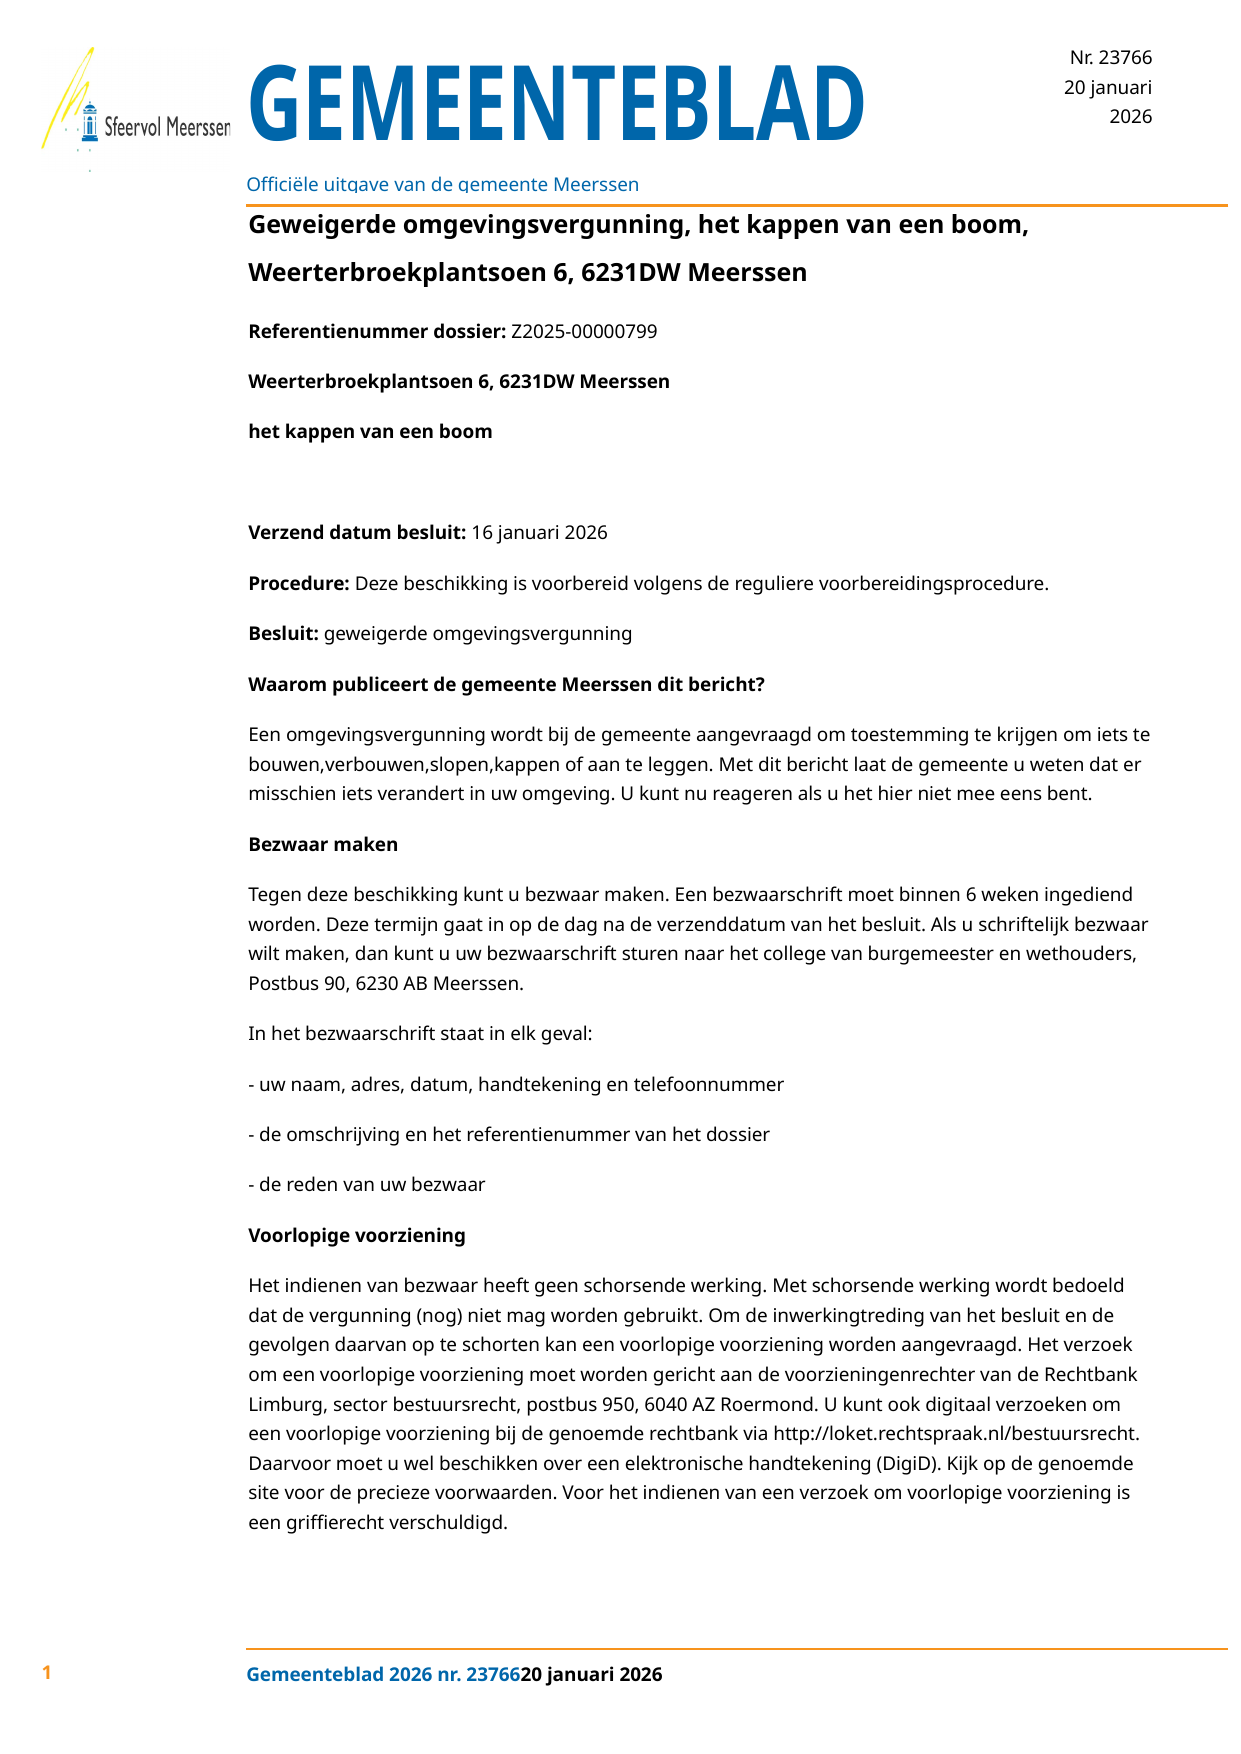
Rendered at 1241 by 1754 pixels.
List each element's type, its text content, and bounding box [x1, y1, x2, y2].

text Bezwaar maken [248, 831, 1152, 857]
text Voorlopige voorziening [248, 1222, 1152, 1248]
text Referentienummer dossier: Z2025-00000799 [248, 318, 1152, 344]
text Geweigerde omgevingsvergunning, het kappen van een boom, Weerterbroekplantsoen 6, 6231DW Meerssen [248, 207, 1152, 288]
text - de reden van uw bezwaar [248, 1172, 1152, 1197]
text Een omgevingsvergunning wordt bij de gemeente aangevraagd om toestemming te krijgen om iets te bouwen,verbouwen,slopen,kappen of aan te leggen. Met dit bericht laat de gemeente u weten dat er misschien iets verandert in uw omgeving. U kunt nu reageren als u het hier niet mee eens bent. [248, 721, 1152, 806]
text In het bezwaarschrift staat in elk geval: [248, 1020, 1152, 1046]
picture [41, 47, 231, 172]
text - de omschrijving en het referentienummer van het dossier [248, 1121, 1152, 1147]
text - uw naam, adres, datum, handtekening en telefoonnummer [248, 1071, 1152, 1097]
text Verzend datum besluit: 16 januari 2026 [248, 519, 1152, 545]
text Tegen deze beschikking kunt u bezwaar maken. Een bezwaarschrift moet binnen 6 weken ingediend worden. Deze termijn gaat in op de dag na de verzenddatum van het besluit. Als u schriftelijk bezwaar wilt maken, dan kunt u uw bezwaarschrift sturen naar het college van burgemeester en wethouders, Postbus 90, 6230 AB Meerssen. [248, 881, 1152, 996]
text het kappen van een boom [248, 419, 1152, 444]
text Besluit: geweigerde omgevingsvergunning [248, 620, 1152, 646]
text Waarom publiceert de gemeente Meerssen dit bericht? [248, 671, 1152, 697]
text Het indienen van bezwaar heeft geen schorsende werking. Met schorsende werking wordt bedoeld dat de vergunning (nog) niet mag worden gebruikt. Om de inwerkingtreding van het besluit en de gevolgen daarvan op te schorten kan een voorlopige voorziening worden aangevraagd. Het verzoek om een voorlopige voorziening moet worden gericht aan de voorzieningenrechter van de Rechtbank Limburg, sector bestuursrecht, postbus 950, 6040 AZ Roermond. U kunt ook digitaal verzoeken om een voorlopige voorziening bij de genoemde rechtbank via http://loket.rechtspraak.nl/bestuursrecht. Daarvoor moet u wel beschikken over een elektronische handtekening (DigiD). Kijk op de genoemde site voor de precieze voorwaarden. Voor het indienen van een verzoek om voorlopige voorziening is een griffierecht verschuldigd. [248, 1272, 1152, 1535]
text Weerterbroekplantsoen 6, 6231DW Meerssen [248, 368, 1152, 394]
text Procedure: Deze beschikking is voorbereid volgens de reguliere voorbereidingsprocedure. [248, 570, 1152, 596]
